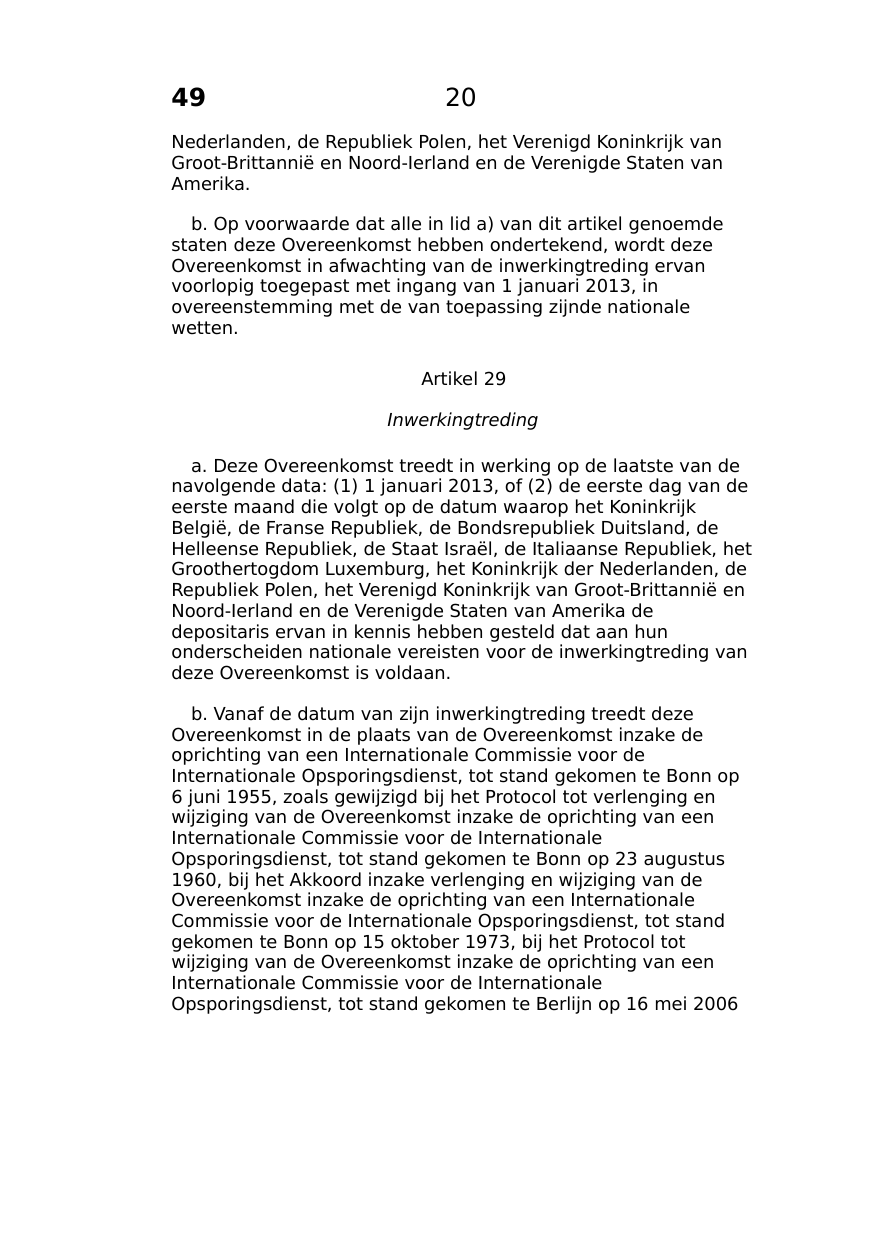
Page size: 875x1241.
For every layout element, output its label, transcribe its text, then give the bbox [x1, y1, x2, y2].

text Nederlanden, de Republiek Polen, het Verenigd Koninkrijk van Groot-Brittannië en Noord-Ierland en de Verenigde Staten van Amerika. [171, 132, 756, 194]
subtitle Artikel 29 Inwerkingtreding [171, 368, 756, 431]
text a. Deze Overeenkomst treedt in werking op de laatste van de navolgende data: (1) 1 januari 2013, of (2) de eerste dag van de eerste maand die volgt op de datum waarop het Koninkrijk België, de Franse Republiek, de Bondsrepubliek Duitsland, de Helleense Republiek, de Staat Israël, de Italiaanse Republiek, het Groothertogdom Luxemburg, het Koninkrijk der Nederlanden, de Republiek Polen, het Verenigd Koninkrijk van Groot-Brittannië en Noord-Ierland en de Verenigde Staten van Amerika de depositaris ervan in kennis hebben gesteld dat aan hun onderscheiden nationale vereisten voor de inwerkingtreding van deze Overeenkomst is voldaan. [171, 456, 756, 684]
text b. Op voorwaarde dat alle in lid a) van dit artikel genoemde staten deze Overeenkomst hebben ondertekend, wordt deze Overeenkomst in afwachting van de inwerkingtreding ervan voorlopig toegepast met ingang van 1 januari 2013, in overeenstemming met de van toepassing zijnde nationale wetten. [171, 214, 756, 338]
text b. Vanaf de datum van zijn inwerkingtreding treedt deze Overeenkomst in de plaats van de Overeenkomst inzake de oprichting van een Internationale Commissie voor de Internationale Opsporingsdienst, tot stand gekomen te Bonn op 6 juni 1955, zoals gewijzigd bij het Protocol tot verlenging en wijziging van de Overeenkomst inzake de oprichting van een Internationale Commissie voor de Internationale Opsporingsdienst, tot stand gekomen te Bonn op 23 augustus 1960, bij het Akkoord inzake verlenging en wijziging van de Overeenkomst inzake de oprichting van een Internationale Commissie voor de Internationale Opsporingsdienst, tot stand gekomen te Bonn op 15 oktober 1973, bij het Protocol tot wijziging van de Overeenkomst inzake de oprichting van een Internationale Commissie voor de Internationale Opsporingsdienst, tot stand gekomen te Berlijn op 16 mei 2006 [171, 704, 756, 1014]
